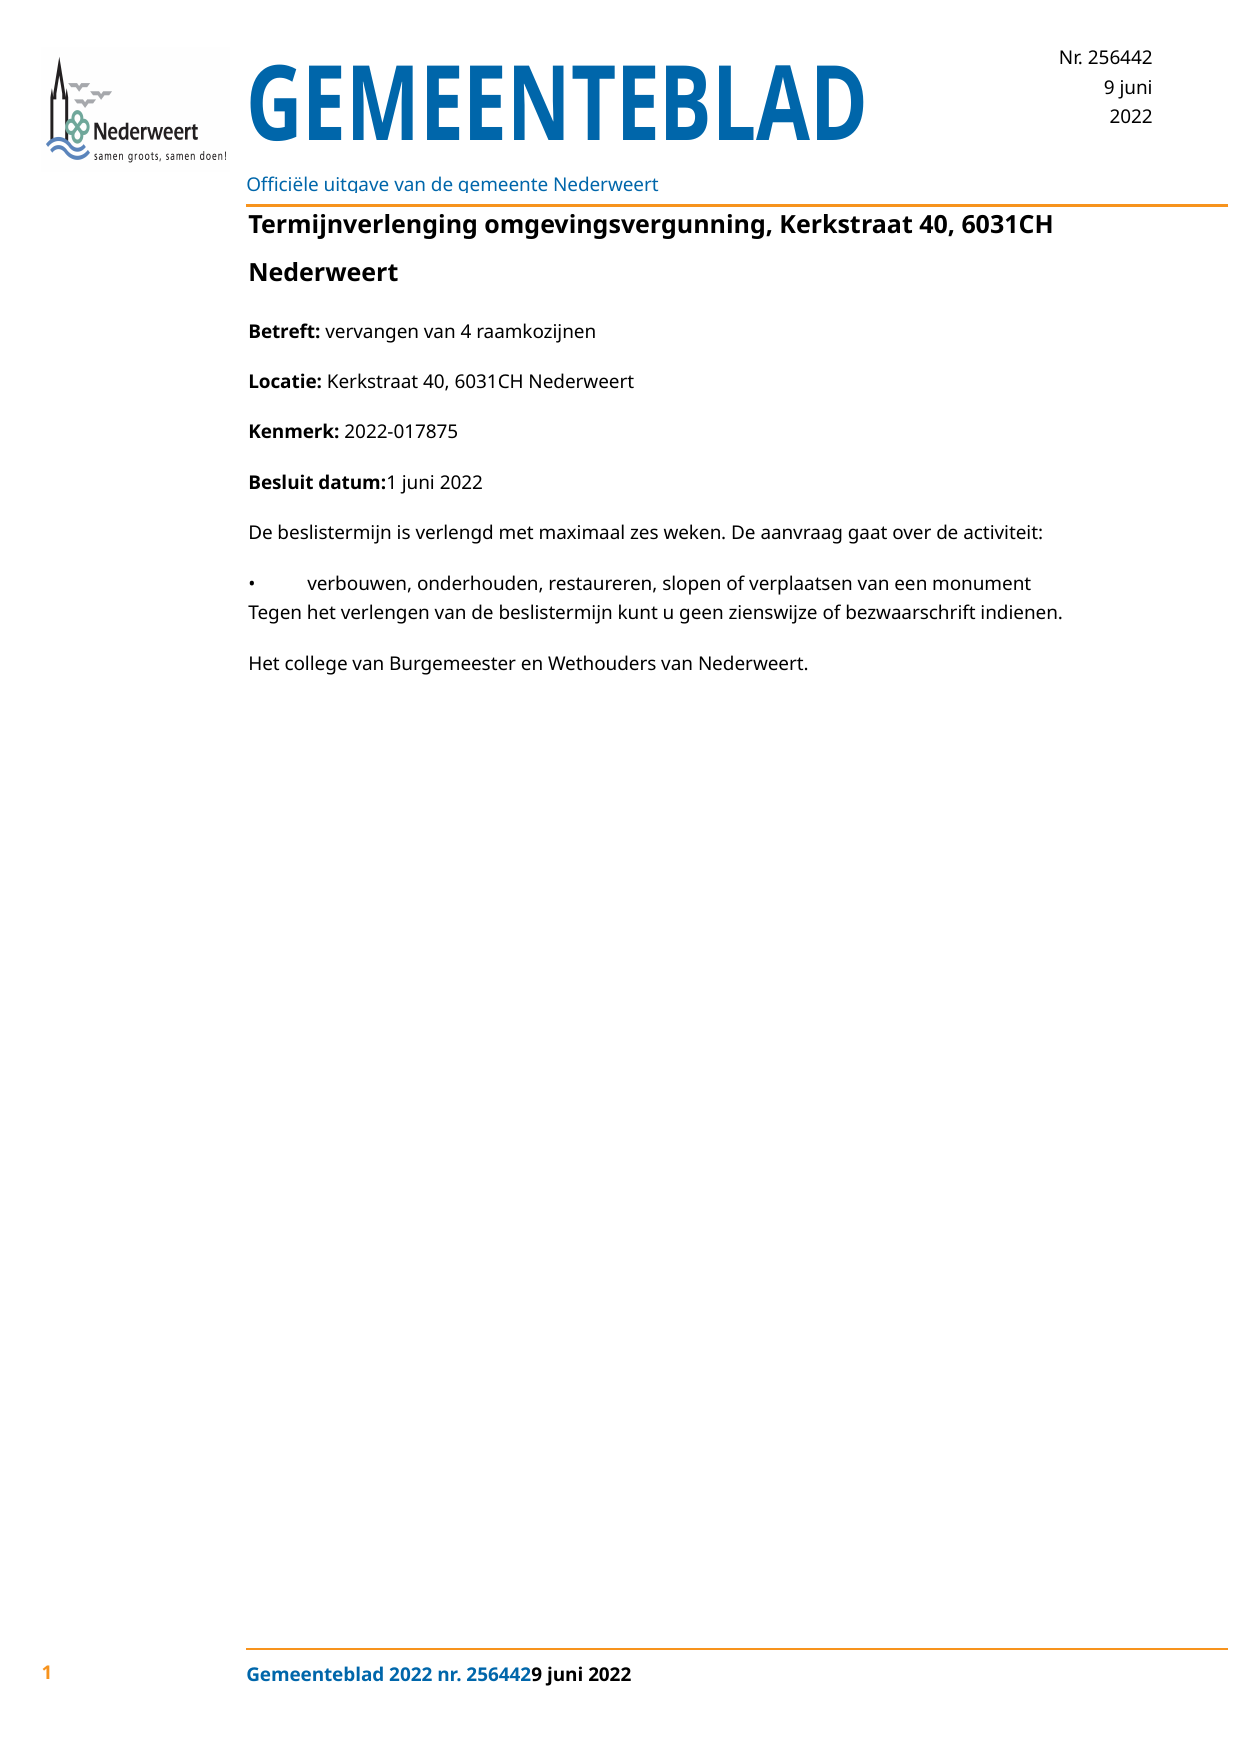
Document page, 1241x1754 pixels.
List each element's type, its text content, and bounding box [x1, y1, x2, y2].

text Betreft: vervangen van 4 raamkozijnen [248, 318, 1152, 344]
text Kenmerk: 2022-017875 [248, 419, 1152, 444]
text Tegen het verlengen van de beslistermijn kunt u geen zienswijze of bezwaarschrift indienen. [248, 599, 1152, 625]
list verbouwen, onderhouden, restaureren, slopen of verplaatsen van een monument [248, 570, 1152, 596]
text Termijnverlenging omgevingsvergunning, Kerkstraat 40, 6031CH Nederweert [248, 207, 1152, 288]
text De beslistermijn is verlengd met maximaal zes weken. De aanvraag gaat over de activiteit: [248, 519, 1152, 545]
text Het college van Burgemeester en Wethouders van Nederweert. [248, 650, 1152, 676]
text Locatie: Kerkstraat 40, 6031CH Nederweert [248, 368, 1152, 394]
picture [41, 47, 231, 172]
text Besluit datum:1 juni 2022 [248, 469, 1152, 495]
